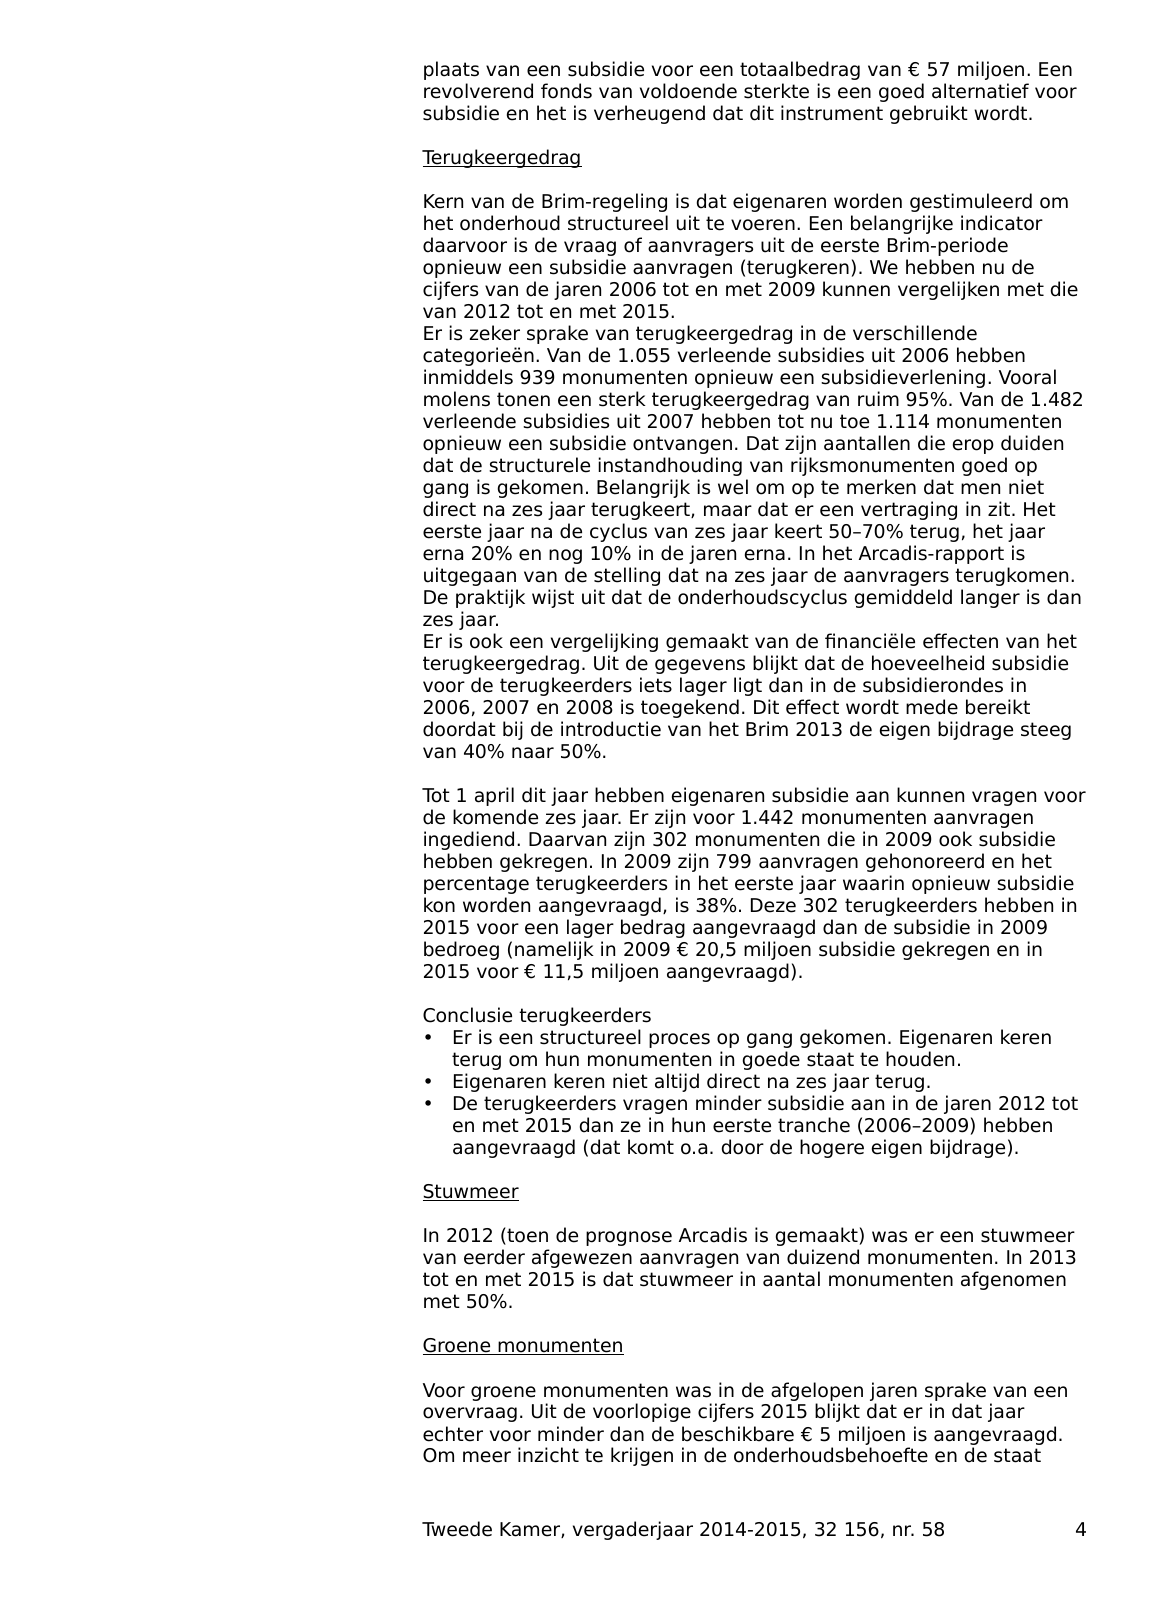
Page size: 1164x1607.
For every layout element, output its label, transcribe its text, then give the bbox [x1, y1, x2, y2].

text Er is zeker sprake van terugkeergedrag in de verschillende categorieën. Van de 1.055 verleende subsidies uit 2006 hebben inmiddels 939 monumenten opnieuw een subsidieverlening. Vooral molens tonen een sterk terugkeergedrag van ruim 95%. Van de 1.482 verleende subsidies uit 2007 hebben tot nu toe 1.114 monumenten opnieuw een subsidie ontvangen. Dat zijn aantallen die erop duiden dat de structurele instandhouding van rijksmonumenten goed op gang is gekomen. Belangrijk is wel om op te merken dat men niet direct na zes jaar terugkeert, maar dat er een vertraging in zit. Het eerste jaar na de cyclus van zes jaar keert 50–70% terug, het jaar erna 20% en nog 10% in de jaren erna. In het Arcadis-rapport is uitgegaan van de stelling dat na zes jaar de aanvragers terugkomen. De praktijk wijst uit dat de onderhoudscyclus gemiddeld langer is dan zes jaar. [422, 323, 1087, 631]
subtitle Stuwmeer [422, 1181, 1087, 1203]
text • Eigenaren keren niet altijd direct na zes jaar terug. [422, 1071, 1087, 1093]
subtitle Groene monumenten [422, 1335, 1087, 1357]
text Conclusie terugkeerders [422, 1005, 1087, 1027]
text • Er is een structureel proces op gang gekomen. Eigenaren keren terug om hun monumenten in goede staat te houden. [422, 1027, 1087, 1071]
text In 2012 (toen de prognose Arcadis is gemaakt) was er een stuwmeer van eerder afgewezen aanvragen van duizend monumenten. In 2013 tot en met 2015 is dat stuwmeer in aantal monumenten afgenomen met 50%. [422, 1225, 1087, 1313]
text Voor groene monumenten was in de afgelopen jaren sprake van een overvraag. Uit de voorlopige cijfers 2015 blijkt dat er in dat jaar echter voor minder dan de beschikbare € 5 miljoen is aangevraagd. Om meer inzicht te krijgen in de onderhoudsbehoefte en de staat [422, 1379, 1087, 1467]
subtitle Terugkeergedrag [422, 147, 1087, 169]
text Er is ook een vergelijking gemaakt van de financiële effecten van het terugkeergedrag. Uit de gegevens blijkt dat de hoeveelheid subsidie voor de terugkeerders iets lager ligt dan in de subsidierondes in 2006, 2007 en 2008 is toegekend. Dit effect wordt mede bereikt doordat bij de introductie van het Brim 2013 de eigen bijdrage steeg van 40% naar 50%. [422, 631, 1087, 763]
text plaats van een subsidie voor een totaalbedrag van € 57 miljoen. Een revolverend fonds van voldoende sterkte is een goed alternatief voor subsidie en het is verheugend dat dit instrument gebruikt wordt. [422, 59, 1087, 125]
text Tot 1 april dit jaar hebben eigenaren subsidie aan kunnen vragen voor de komende zes jaar. Er zijn voor 1.442 monumenten aanvragen ingediend. Daarvan zijn 302 monumenten die in 2009 ook subsidie hebben gekregen. In 2009 zijn 799 aanvragen gehonoreerd en het percentage terugkeerders in het eerste jaar waarin opnieuw subsidie kon worden aangevraagd, is 38%. Deze 302 terugkeerders hebben in 2015 voor een lager bedrag aangevraagd dan de subsidie in 2009 bedroeg (namelijk in 2009 € 20,5 miljoen subsidie gekregen en in 2015 voor € 11,5 miljoen aangevraagd). [422, 785, 1087, 983]
text • De terugkeerders vragen minder subsidie aan in de jaren 2012 tot en met 2015 dan ze in hun eerste tranche (2006–2009) hebben aangevraagd (dat komt o.a. door de hogere eigen bijdrage). [422, 1093, 1087, 1159]
text Kern van de Brim-regeling is dat eigenaren worden gestimuleerd om het onderhoud structureel uit te voeren. Een belangrijke indicator daarvoor is de vraag of aanvragers uit de eerste Brim-periode opnieuw een subsidie aanvragen (terugkeren). We hebben nu de cijfers van de jaren 2006 tot en met 2009 kunnen vergelijken met die van 2012 tot en met 2015. [422, 191, 1087, 323]
